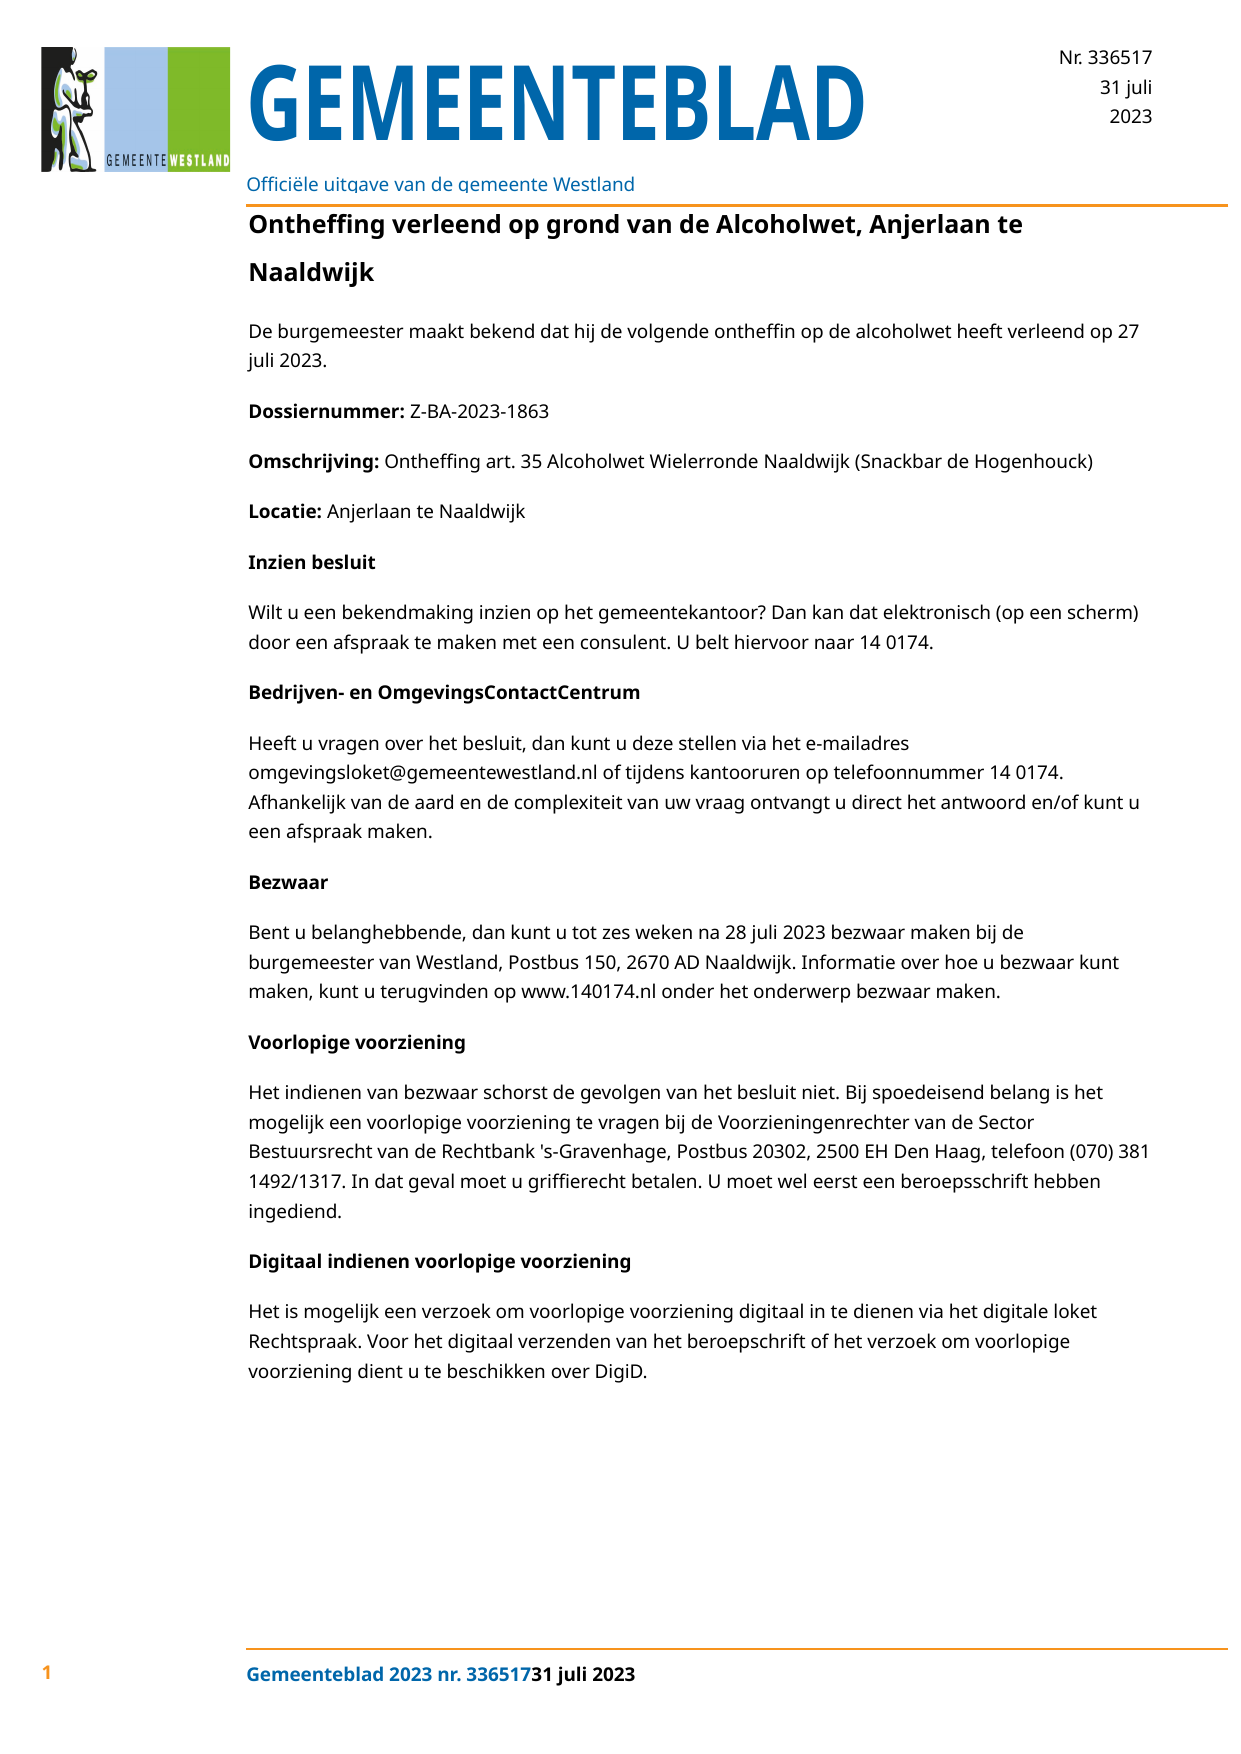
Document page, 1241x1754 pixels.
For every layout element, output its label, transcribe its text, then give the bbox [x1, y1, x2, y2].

text Voorlopige voorziening [248, 1029, 1152, 1055]
text Ontheffing verleend op grond van de Alcoholwet, Anjerlaan te Naaldwijk [248, 207, 1152, 288]
text Bezwaar [248, 869, 1152, 895]
text Digitaal indienen voorlopige voorziening [248, 1248, 1152, 1274]
text Het is mogelijk een verzoek om voorlopige voorziening digitaal in te dienen via het digitale loket Rechtspraak. Voor het digitaal verzenden van het beroepschrift of het verzoek om voorlopige voorziening dient u te beschikken over DigiD. [248, 1299, 1152, 1384]
text Bedrijven- en OmgevingsContactCentrum [248, 679, 1152, 705]
text De burgemeester maakt bekend dat hij de volgende ontheffin op de alcoholwet heeft verleend op 27 juli 2023. [248, 318, 1152, 373]
text Heeft u vragen over het besluit, dan kunt u deze stellen via het e-mailadres omgevingsloket@gemeentewestland.nl of tijdens kantooruren op telefoonnummer 14 0174. Afhankelijk van de aard en de complexiteit van uw vraag ontvangt u direct het antwoord en/of kunt u een afspraak maken. [248, 730, 1152, 844]
text Inzien besluit [248, 549, 1152, 575]
text Locatie: Anjerlaan te Naaldwijk [248, 499, 1152, 524]
text Bent u belanghebbende, dan kunt u tot zes weken na 28 juli 2023 bezwaar maken bij de burgemeester van Westland, Postbus 150, 2670 AD Naaldwijk. Informatie over hoe u bezwaar kunt maken, kunt u terugvinden op www.140174.nl onder het onderwerp bezwaar maken. [248, 919, 1152, 1004]
text Dossiernummer: Z-BA-2023-1863 [248, 398, 1152, 424]
text Omschrijving: Ontheffing art. 35 Alcoholwet Wielerronde Naaldwijk (Snackbar de Hogenhouck) [248, 448, 1152, 474]
text Het indienen van bezwaar schorst de gevolgen van het besluit niet. Bij spoedeisend belang is het mogelijk een voorlopige voorziening te vragen bij de Voorzieningenrechter van de Sector Bestuursrecht van de Rechtbank 's-Gravenhage, Postbus 20302, 2500 EH Den Haag, telefoon (070) 381 1492/1317. In dat geval moet u griffierecht betalen. U moet wel eerst een beroepsschrift hebben ingediend. [248, 1079, 1152, 1224]
picture [41, 47, 231, 172]
text Wilt u een bekendmaking inzien op het gemeentekantoor? Dan kan dat elektronisch (op een scherm) door een afspraak te maken met een consulent. U belt hiervoor naar 14 0174. [248, 599, 1152, 655]
